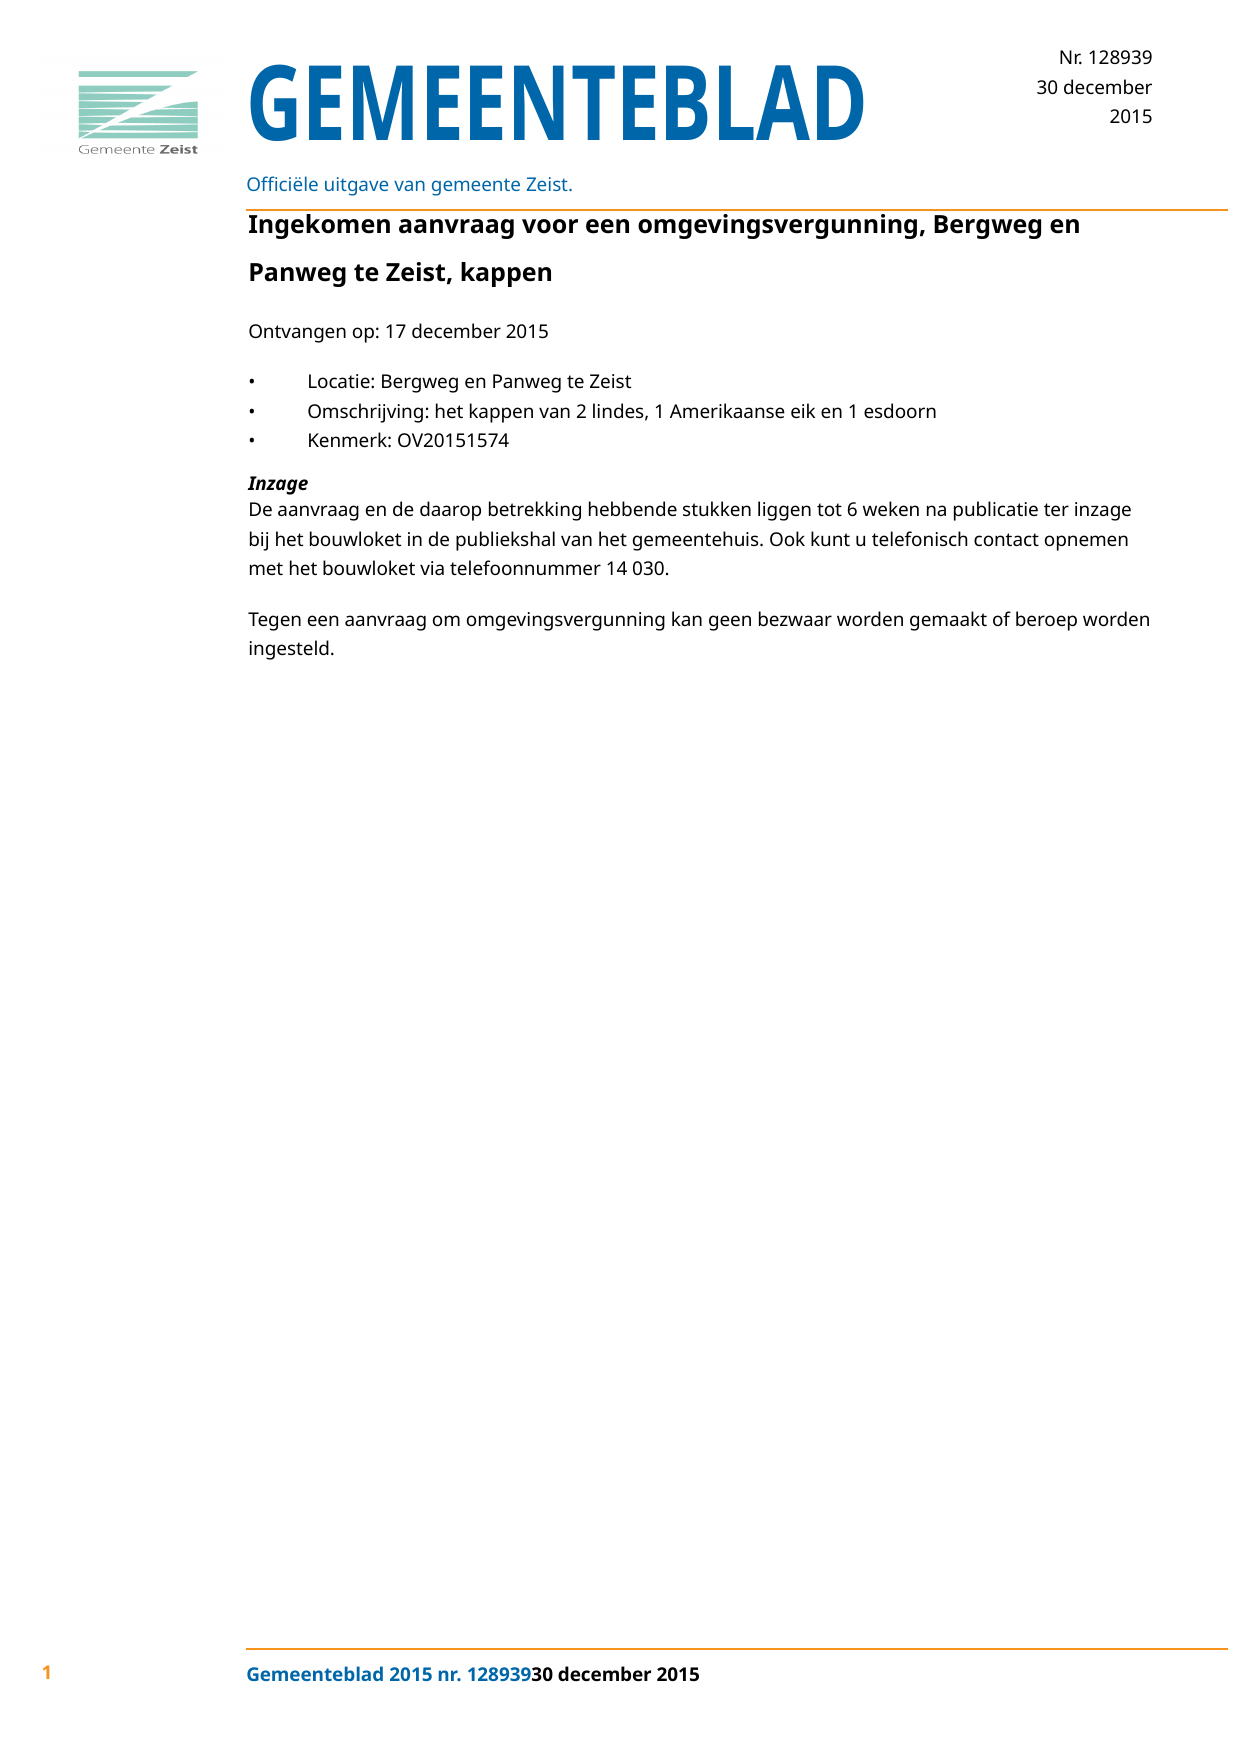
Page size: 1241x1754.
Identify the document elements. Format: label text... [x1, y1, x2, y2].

list Locatie: Bergweg en Panweg te Zeist [248, 368, 1152, 394]
text De aanvraag en de daarop betrekking hebbende stukken liggen tot 6 weken na publicatie ter inzage bij het bouwloket in de publiekshal van het gemeentehuis. Ook kunt u telefonisch contact opnemen met het bouwloket via telefoonnummer 14 030. [248, 496, 1152, 581]
list Omschrijving: het kappen van 2 lindes, 1 Amerikaanse eik en 1 esdoorn [248, 398, 1152, 424]
text Inzage [248, 471, 1152, 496]
list Kenmerk: OV20151574 [248, 427, 1152, 453]
text Ingekomen aanvraag voor een omgevingsvergunning, Bergweg en Panweg te Zeist, kappen [248, 211, 1152, 288]
text Ontvangen op: 17 december 2015 [248, 318, 1152, 344]
text Tegen een aanvraag om omgevingsvergunning kan geen bezwaar worden gemaakt of beroep worden ingesteld. [248, 606, 1152, 661]
picture [41, 47, 231, 172]
